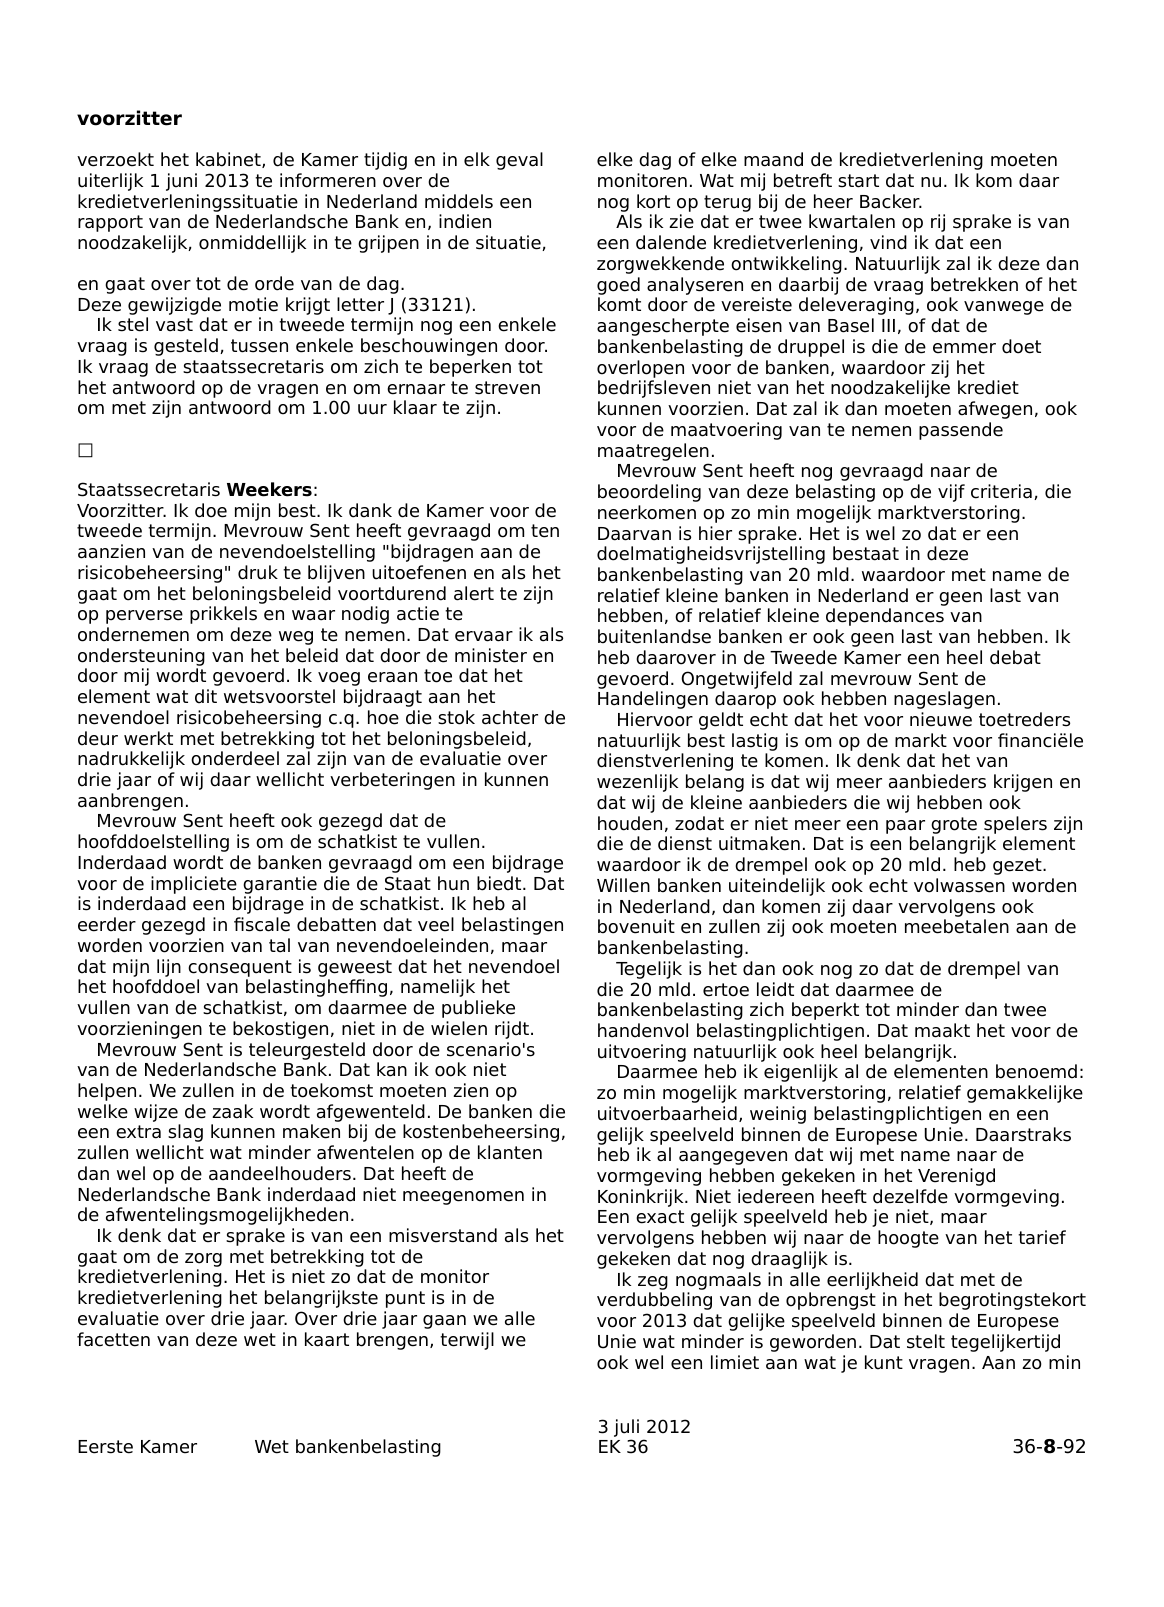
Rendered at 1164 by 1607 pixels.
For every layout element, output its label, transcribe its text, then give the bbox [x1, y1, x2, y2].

text Hiervoor geldt echt dat het voor nieuwe toetreders natuurlijk best lastig is om op de markt voor financiële dienstverlening te komen. Ik denk dat het van wezenlijk belang is dat wij meer aanbieders krijgen en dat wij de kleine aanbieders die wij hebben ook houden, zodat er niet meer een paar grote spelers zijn die de dienst uitmaken. Dat is een belangrijk element waardoor ik de drempel ook op 20 mld. heb gezet. Willen banken uiteindelijk ook echt volwassen worden in Nederland, dan komen zij daar vervolgens ook bovenuit en zullen zij ook moeten meebetalen aan de bankenbelasting. [596, 710, 1087, 959]
text Ik stel vast dat er in tweede termijn nog een enkele vraag is gesteld, tussen enkele beschouwingen door. Ik vraag de staatssecretaris om zich te beperken tot het antwoord op de vragen en om ernaar te streven om met zijn antwoord om 1.00 uur klaar te zijn. [77, 315, 567, 419]
text Als ik zie dat er twee kwartalen op rij sprake is van een dalende kredietverlening, vind ik dat een zorgwekkende ontwikkeling. Natuurlijk zal ik deze dan goed analyseren en daarbij de vraag betrekken of het komt door de vereiste deleveraging, ook vanwege de aangescherpte eisen van Basel III, of dat de bankenbelasting de druppel is die de emmer doet overlopen voor de banken, waardoor zij het bedrijfsleven niet van het noodzakelijke krediet kunnen voorzien. Dat zal ik dan moeten afwegen, ook voor de maatvoering van te nemen passende maatregelen. [596, 212, 1087, 461]
text Ik zeg nogmaals in alle eerlijkheid dat met de verdubbeling van de opbrengst in het begrotingstekort voor 2013 dat gelijke speelveld binnen de Europese Unie wat minder is geworden. Dat stelt tegelijkertijd ook wel een limiet aan wat je kunt vragen. Aan zo min [596, 1269, 1087, 1373]
text □ [77, 439, 567, 460]
text Mevrouw Sent is teleurgesteld door de scenario's van de Nederlandsche Bank. Dat kan ik ook niet helpen. We zullen in de toekomst moeten zien op welke wijze de zaak wordt afgewenteld. De banken die een extra slag kunnen maken bij de kostenbeheersing, zullen wellicht wat minder afwentelen op de klanten dan wel op de aandeelhouders. Dat heeft de Nederlandsche Bank inderdaad niet meegenomen in de afwentelingsmogelijkheden. [77, 1039, 567, 1226]
text en gaat over tot de orde van de dag. [77, 274, 567, 294]
text Mevrouw Sent heeft ook gezegd dat de hoofddoelstelling is om de schatkist te vullen. Inderdaad wordt de banken gevraagd om een bijdrage voor de impliciete garantie die de Staat hun biedt. Dat is inderdaad een bijdrage in de schatkist. Ik heb al eerder gezegd in fiscale debatten dat veel belastingen worden voorzien van tal van nevendoeleinden, maar dat mijn lijn consequent is geweest dat het nevendoel het hoofddoel van belastingheffing, namelijk het vullen van de schatkist, om daarmee de publieke voorzieningen te bekostigen, niet in de wielen rijdt. [77, 811, 567, 1039]
text elke dag of elke maand de kredietverlening moeten monitoren. Wat mij betreft start dat nu. Ik kom daar nog kort op terug bij de heer Backer. [596, 150, 1087, 212]
text Ik denk dat er sprake is van een misverstand als het gaat om de zorg met betrekking tot de kredietverlening. Het is niet zo dat de monitor kredietverlening het belangrijkste punt is in de evaluatie over drie jaar. Over drie jaar gaan we alle facetten van deze wet in kaart brengen, terwijl we [77, 1226, 567, 1350]
text Daarmee heb ik eigenlijk al de elementen benoemd: zo min mogelijk marktverstoring, relatief gemakkelijke uitvoerbaarheid, weinig belastingplichtigen en een gelijk speelveld binnen de Europese Unie. Daarstraks heb ik al aangegeven dat wij met name naar de vormgeving hebben gekeken in het Verenigd Koninkrijk. Niet iedereen heeft dezelfde vormgeving. Een exact gelijk speelveld heb je niet, maar vervolgens hebben wij naar de hoogte van het tarief gekeken dat nog draaglijk is. [596, 1062, 1087, 1269]
text Voorzitter. Ik doe mijn best. Ik dank de Kamer voor de tweede termijn. Mevrouw Sent heeft gevraagd om ten aanzien van de nevendoelstelling "bijdragen aan de risicobeheersing" druk te blijven uitoefenen en als het gaat om het beloningsbeleid voortdurend alert te zijn op perverse prikkels en waar nodig actie te ondernemen om deze weg te nemen. Dat ervaar ik als ondersteuning van het beleid dat door de minister en door mij wordt gevoerd. Ik voeg eraan toe dat het element wat dit wetsvoorstel bijdraagt aan het nevendoel risicobeheersing c.q. hoe die stok achter de deur werkt met betrekking tot het beloningsbeleid, nadrukkelijk onderdeel zal zijn van de evaluatie over drie jaar of wij daar wellicht verbeteringen in kunnen aanbrengen. [77, 500, 567, 811]
text Staatssecretaris Weekers: [77, 480, 567, 500]
text verzoekt het kabinet, de Kamer tijdig en in elk geval uiterlijk 1 juni 2013 te informeren over de kredietverleningssituatie in Nederland middels een rapport van de Nederlandsche Bank en, indien noodzakelijk, onmiddellijk in te grijpen in de situatie, [77, 150, 567, 254]
text Mevrouw Sent heeft nog gevraagd naar de beoordeling van deze belasting op de vijf criteria, die neerkomen op zo min mogelijk marktverstoring. Daarvan is hier sprake. Het is wel zo dat er een doelmatigheidsvrijstelling bestaat in deze bankenbelasting van 20 mld. waardoor met name de relatief kleine banken in Nederland er geen last van hebben, of relatief kleine dependances van buitenlandse banken er ook geen last van hebben. Ik heb daarover in de Tweede Kamer een heel debat gevoerd. Ongetwijfeld zal mevrouw Sent de Handelingen daarop ook hebben nageslagen. [596, 461, 1087, 710]
text Deze gewijzigde motie krijgt letter J (33121). [77, 294, 567, 315]
text Tegelijk is het dan ook nog zo dat de drempel van die 20 mld. ertoe leidt dat daarmee de bankenbelasting zich beperkt tot minder dan twee handenvol belastingplichtigen. Dat maakt het voor de uitvoering natuurlijk ook heel belangrijk. [596, 959, 1087, 1062]
